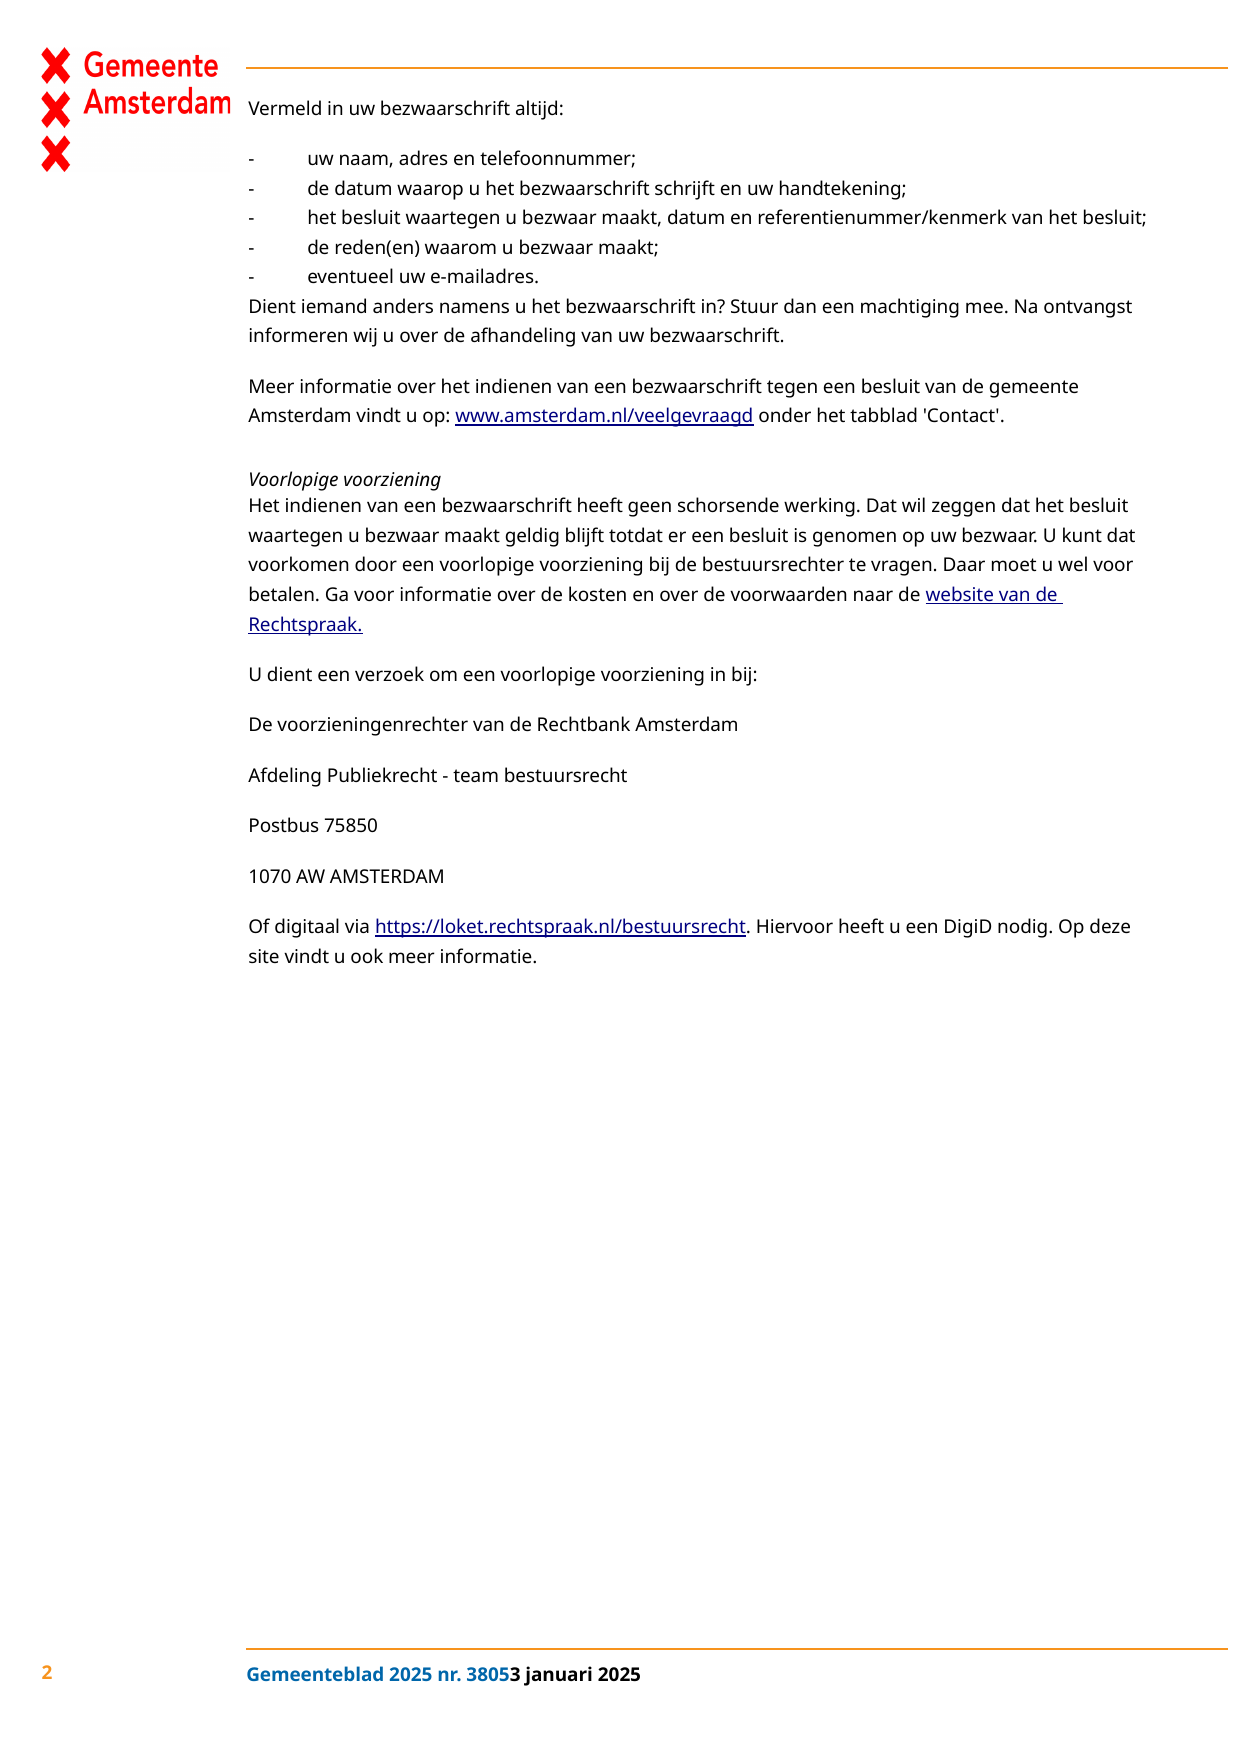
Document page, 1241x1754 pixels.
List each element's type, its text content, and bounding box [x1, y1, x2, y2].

text De voorzieningenrechter van de Rechtbank Amsterdam [248, 712, 1152, 737]
text Het indienen van een bezwaarschrift heeft geen schorsende werking. Dat wil zeggen dat het besluit waartegen u bezwaar maakt geldig blijft totdat er een besluit is genomen op uw bezwaar. U kunt dat voorkomen door een voorlopige voorziening bij de bestuursrechter te vragen. Daar moet u wel voor betalen. Ga voor informatie over de kosten en over de voorwaarden naar de website van de Rechtspraak. [248, 492, 1152, 636]
text Afdeling Publiekrecht - team bestuursrecht [248, 762, 1152, 788]
list uw naam, adres en telefoonnummer; [248, 145, 1152, 171]
text Vermeld in uw bezwaarschrift altijd: [248, 95, 1152, 121]
text 1070 AW AMSTERDAM [248, 863, 1152, 888]
list eventueel uw e-mailadres. [248, 263, 1152, 289]
text U dient een verzoek om een voorlopige voorziening in bij: [248, 661, 1152, 687]
picture [41, 47, 231, 172]
text Of digitaal via https://loket.rechtspraak.nl/bestuursrecht. Hiervoor heeft u een DigiD nodig. Op deze site vindt u ook meer informatie. [248, 913, 1152, 968]
list de datum waarop u het bezwaarschrift schrijft en uw handtekening; [248, 175, 1152, 201]
text Meer informatie over het indienen van een bezwaarschrift tegen een besluit van de gemeente Amsterdam vindt u op: www.amsterdam.nl/veelgevraagd onder het tabblad 'Contact'. [248, 373, 1152, 428]
list de reden(en) waarom u bezwaar maakt; [248, 234, 1152, 260]
text Postbus 75850 [248, 812, 1152, 838]
text Dient iemand anders namens u het bezwaarschrift in? Stuur dan een machtiging mee. Na ontvangst informeren wij u over de afhandeling van uw bezwaarschrift. [248, 293, 1152, 348]
text Voorlopige voorziening [248, 467, 1152, 492]
list het besluit waartegen u bezwaar maakt, datum en referentienummer/kenmerk van het besluit; [248, 204, 1152, 230]
